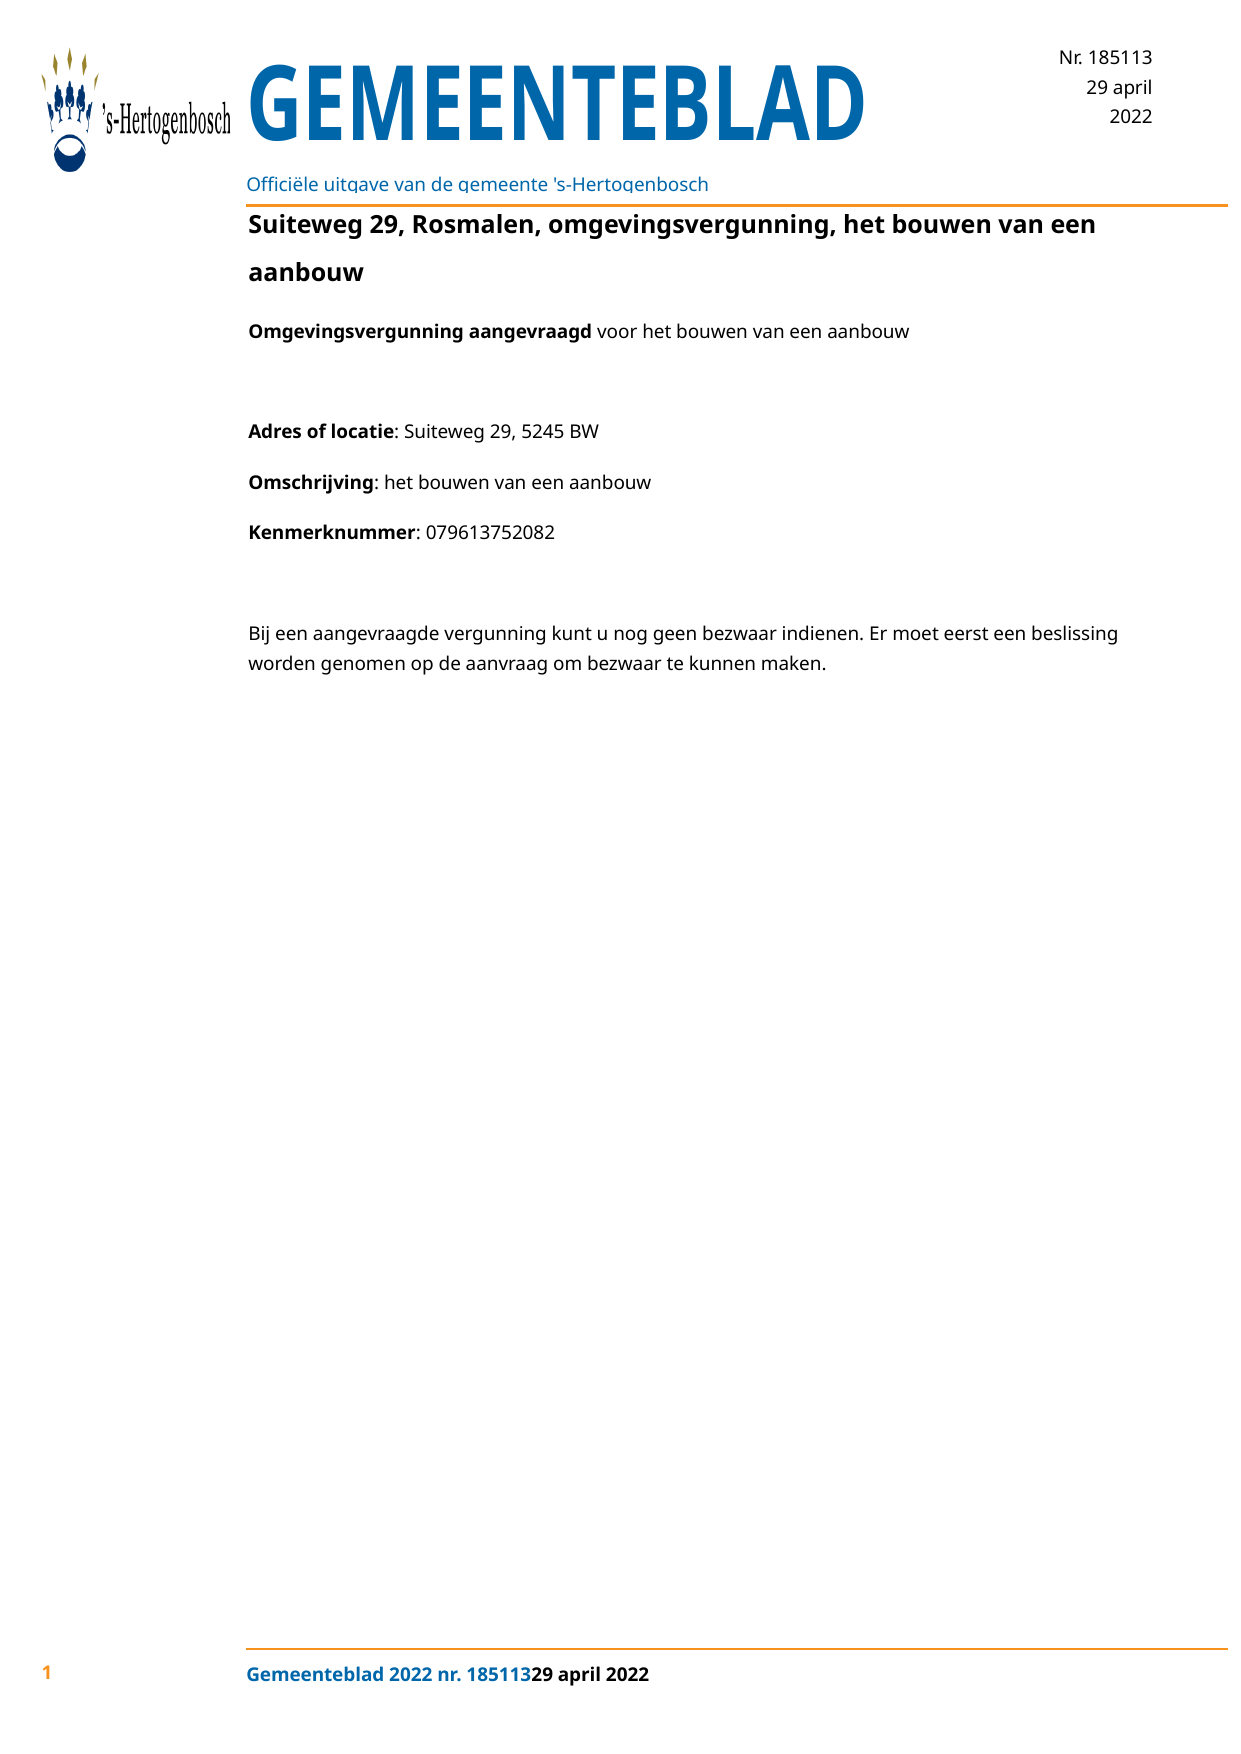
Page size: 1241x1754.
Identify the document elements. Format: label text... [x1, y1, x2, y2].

text Suiteweg 29, Rosmalen, omgevingsvergunning, het bouwen van een aanbouw [248, 207, 1152, 288]
text Kenmerknummer: 079613752082 [248, 519, 1152, 545]
picture [41, 47, 231, 172]
text Adres of locatie: Suiteweg 29, 5245 BW [248, 419, 1152, 444]
text Omschrijving: het bouwen van een aanbouw [248, 469, 1152, 495]
text Bij een aangevraagde vergunning kunt u nog geen bezwaar indienen. Er moet eerst een beslissing worden genomen op de aanvraag om bezwaar te kunnen maken. [248, 620, 1152, 676]
text Omgevingsvergunning aangevraagd voor het bouwen van een aanbouw [248, 318, 1152, 344]
